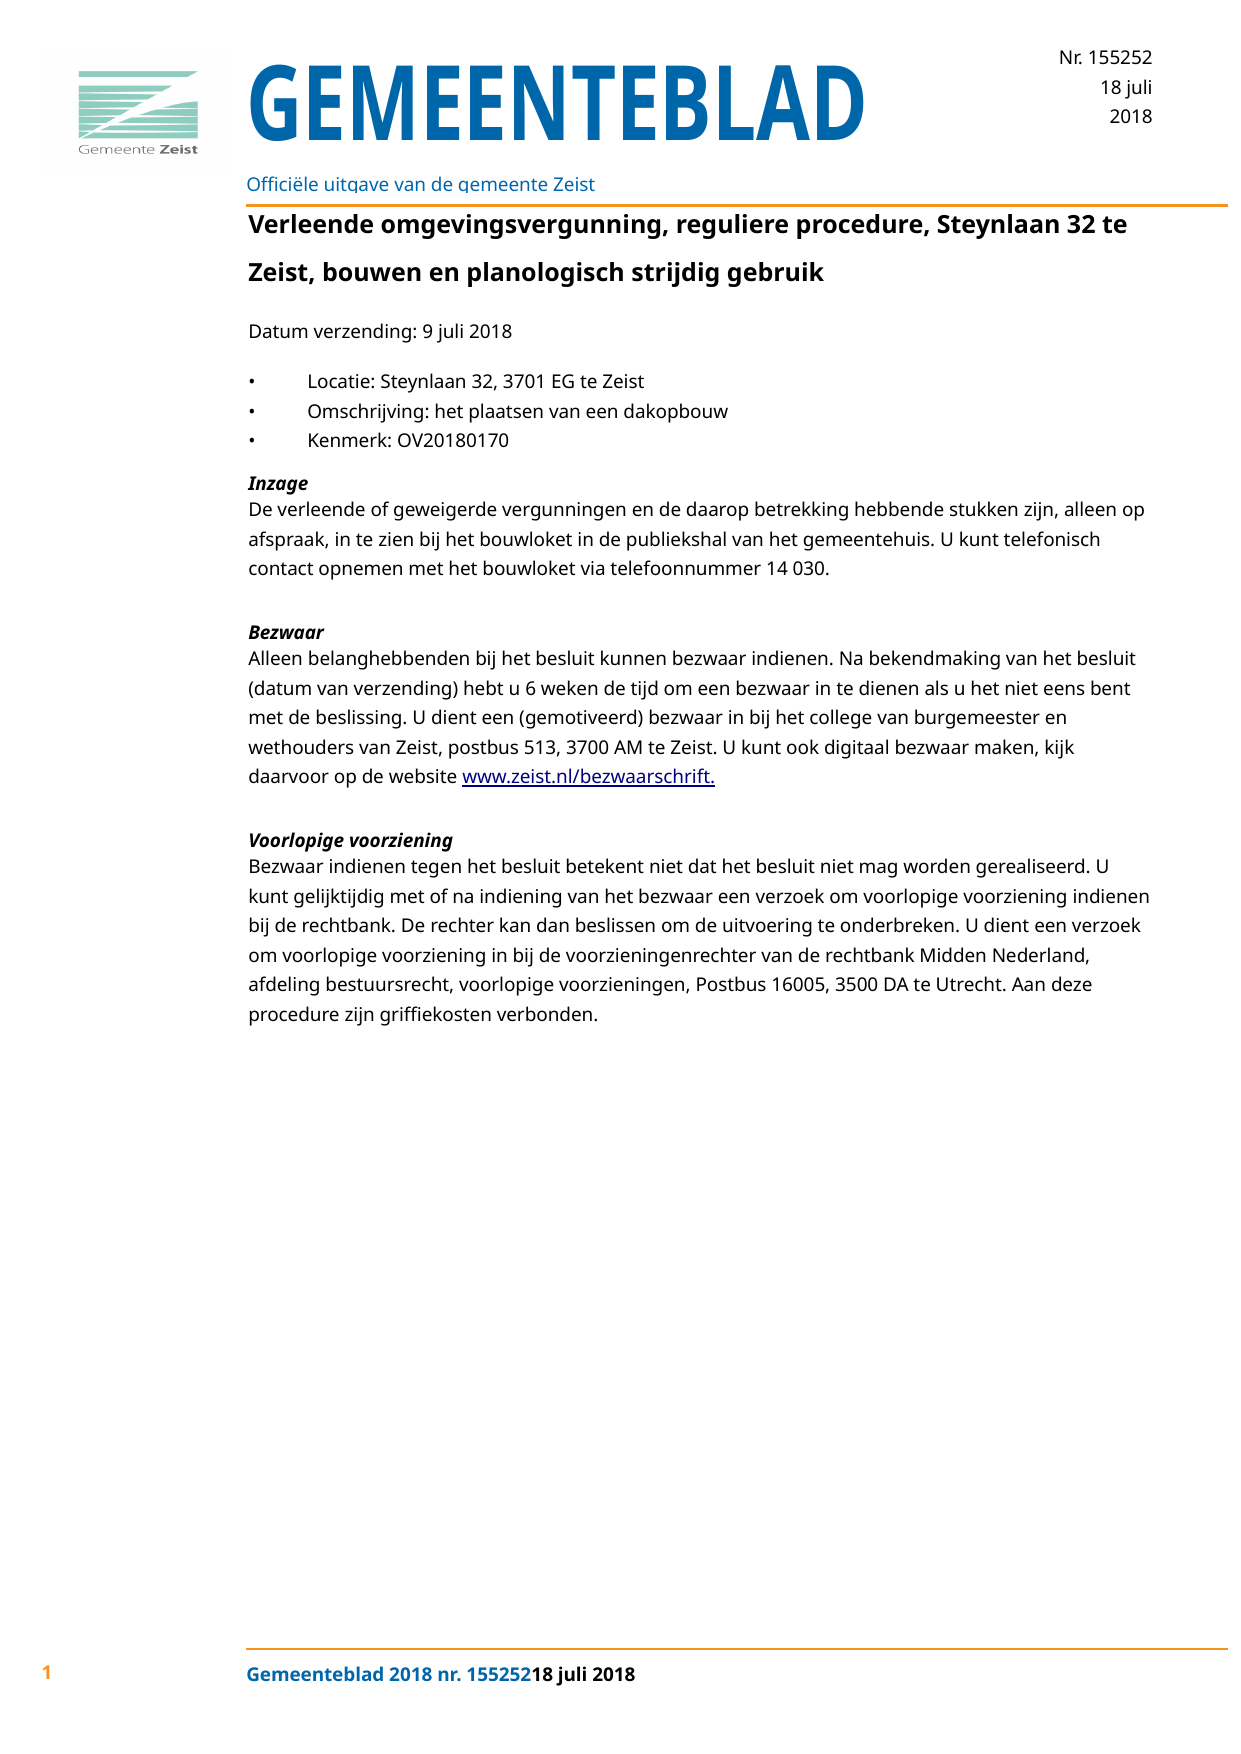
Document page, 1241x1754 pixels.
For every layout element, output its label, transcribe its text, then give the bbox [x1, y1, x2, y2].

text Inzage [248, 471, 1152, 496]
text Bezwaar [248, 619, 1152, 645]
text Verleende omgevingsvergunning, reguliere procedure, Steynlaan 32 te Zeist, bouwen en planologisch strijdig gebruik [248, 207, 1152, 288]
text Datum verzending: 9 juli 2018 [248, 318, 1152, 344]
text De verleende of geweigerde vergunningen en de daarop betrekking hebbende stukken zijn, alleen op afspraak, in te zien bij het bouwloket in de publiekshal van het gemeentehuis. U kunt telefonisch contact opnemen met het bouwloket via telefoonnummer 14 030. [248, 496, 1152, 581]
text Alleen belanghebbenden bij het besluit kunnen bezwaar indienen. Na bekendmaking van het besluit (datum van verzending) hebt u 6 weken de tijd om een bezwaar in te dienen als u het niet eens bent met de beslissing. U dient een (gemotiveerd) bezwaar in bij het college van burgemeester en wethouders van Zeist, postbus 513, 3700 AM te Zeist. U kunt ook digitaal bezwaar maken, kijk daarvoor op de website www.zeist.nl/bezwaarschrift. [248, 645, 1152, 789]
list Kenmerk: OV20180170 [248, 427, 1152, 453]
list Omschrijving: het plaatsen van een dakopbouw [248, 398, 1152, 424]
text Bezwaar indienen tegen het besluit betekent niet dat het besluit niet mag worden gerealiseerd. U kunt gelijktijdig met of na indiening van het bezwaar een verzoek om voorlopige voorziening indienen bij de rechtbank. De rechter kan dan beslissen om de uitvoering te onderbreken. U dient een verzoek om voorlopige voorziening in bij de voorzieningenrechter van de rechtbank Midden Nederland, afdeling bestuursrecht, voorlopige voorzieningen, Postbus 16005, 3500 DA te Utrecht. Aan deze procedure zijn griffiekosten verbonden. [248, 853, 1152, 1027]
picture [41, 47, 231, 172]
list Locatie: Steynlaan 32, 3701 EG te Zeist [248, 368, 1152, 394]
text Voorlopige voorziening [248, 827, 1152, 853]
